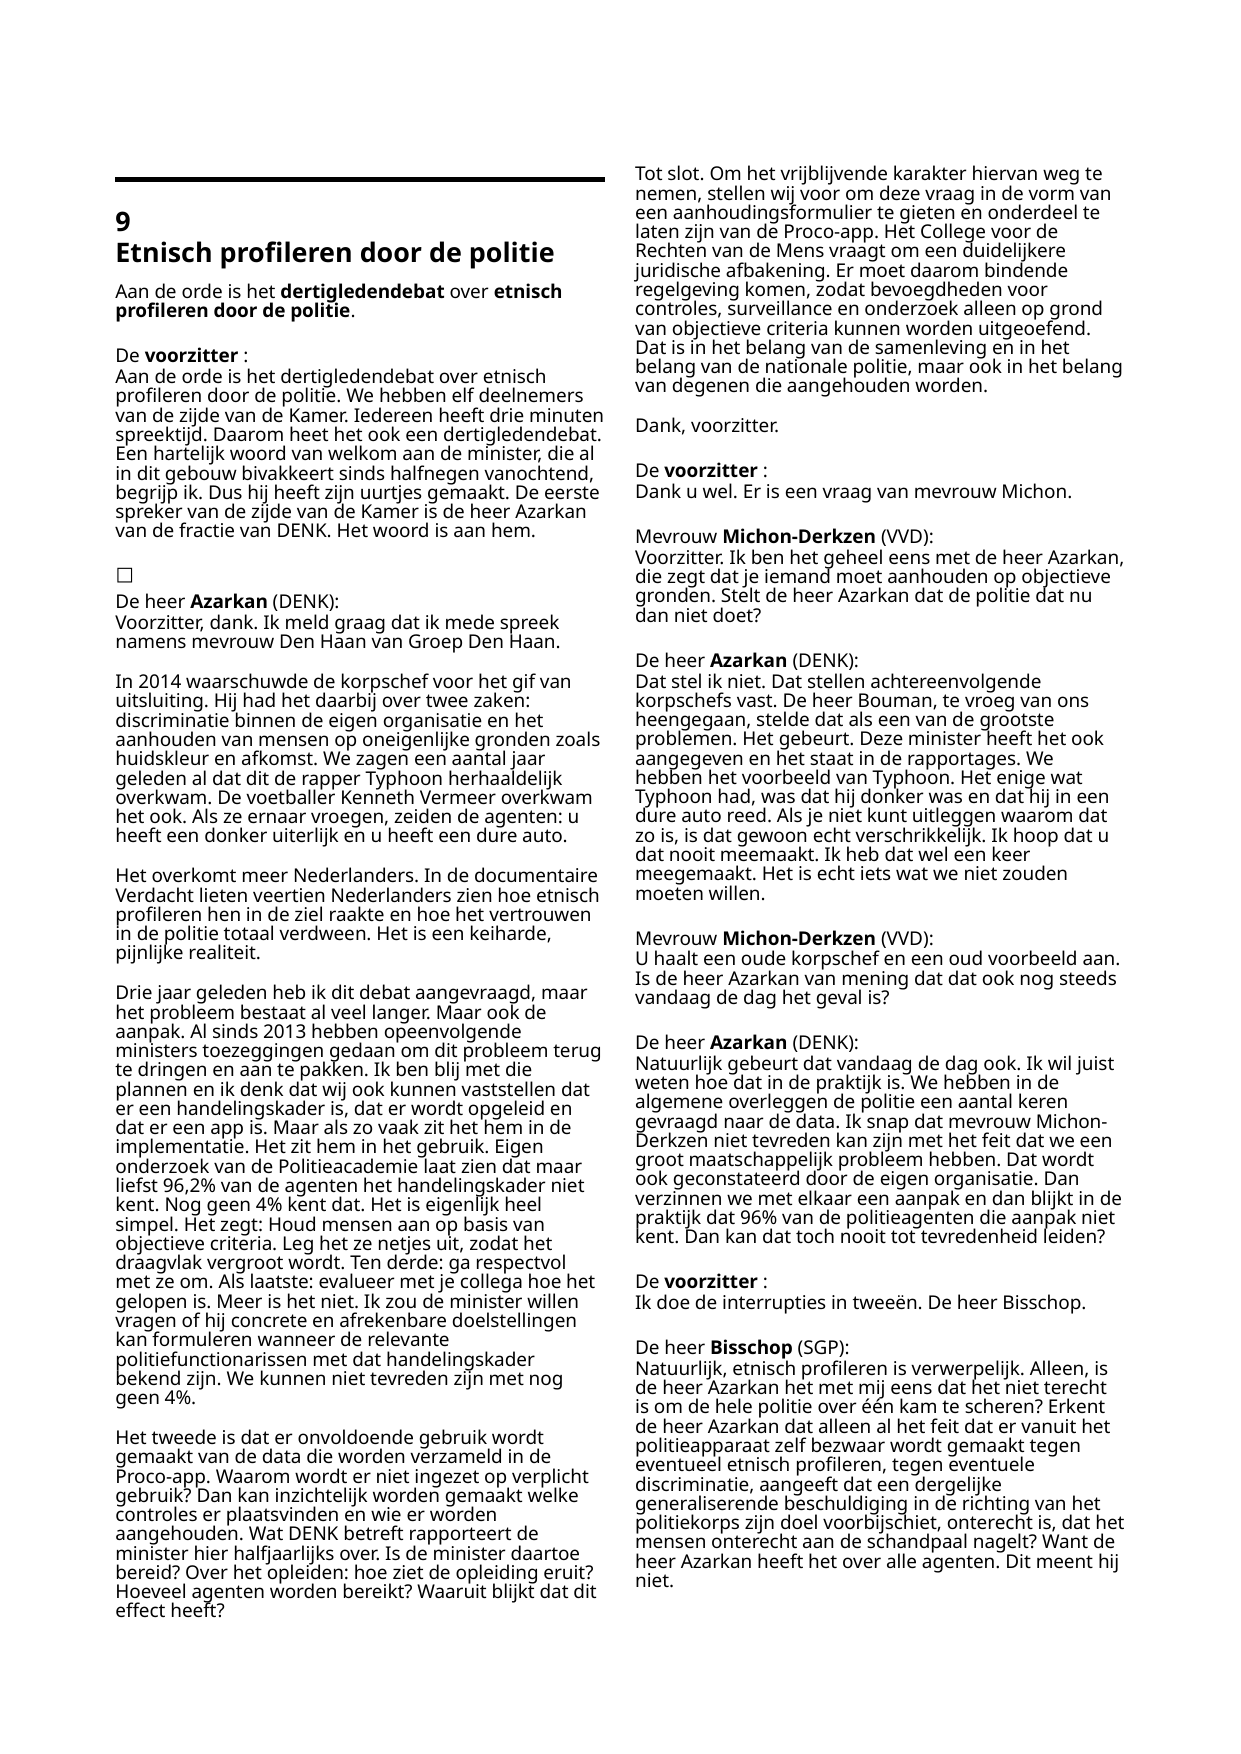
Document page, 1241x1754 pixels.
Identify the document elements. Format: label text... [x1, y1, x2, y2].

text Aan de orde is het dertigledendebat over etnisch profileren door de politie. We hebben elf deelnemers van de zijde van de Kamer. Iedereen heeft drie minuten spreektijd. Daarom heet het ook een dertigledendebat. Een hartelijk woord van welkom aan de minister, die al in dit gebouw bivakkeert sinds halfnegen vanochtend, begrijp ik. Dus hij heeft zijn uurtjes gemaakt. De eerste spreker van de zijde van de Kamer is de heer Azarkan van de fractie van DENK. Het woord is aan hem. [115, 368, 605, 542]
text De heer Bisschop (SGP): [635, 1334, 1125, 1360]
text U haalt een oude korpschef en een oud voorbeeld aan. Is de heer Azarkan van mening dat dat ook nog steeds vandaag de dag het geval is? [635, 950, 1125, 1008]
text De heer Azarkan (DENK): [115, 588, 605, 614]
text Tot slot. Om het vrijblijvende karakter hiervan weg te nemen, stellen wij voor om deze vraag in de vorm van een aanhoudingsformulier te gieten en onderdeel te laten zijn van de Proco-app. Het College voor de Rechten van de Mens vraagt om een duidelijkere juridische afbakening. Er moet daarom bindende regelgeving komen, zodat bevoegdheden voor controles, surveillance en onderzoek alleen op grond van objectieve criteria kunnen worden uitgeoefend. Dat is in het belang van de samenleving en in het belang van de nationale politie, maar ook in het belang van degenen die aangehouden worden. [635, 165, 1125, 397]
text Dat stel ik niet. Dat stellen achtereenvolgende korpschefs vast. De heer Bouman, te vroeg van ons heengegaan, stelde dat als een van de grootste problemen. Het gebeurt. Deze minister heeft het ook aangegeven en het staat in de rapportages. We hebben het voorbeeld van Typhoon. Het enige wat Typhoon had, was dat hij donker was en dat hij in een dure auto reed. Als je niet kunt uitleggen waarom dat zo is, is dat gewoon echt verschrikkelijk. Ik hoop dat u dat nooit meemaakt. Ik heb dat wel een keer meegemaakt. Het is echt iets wat we niet zouden moeten willen. [635, 673, 1125, 904]
text Mevrouw Michon-Derkzen (VVD): [635, 523, 1125, 549]
text De heer Azarkan (DENK): [635, 1029, 1125, 1055]
text Natuurlijk, etnisch profileren is verwerpelijk. Alleen, is de heer Azarkan het met mij eens dat het niet terecht is om de hele politie over één kam te scheren? Erkent de heer Azarkan dat alleen al het feit dat er vanuit het politieapparaat zelf bezwaar wordt gemaakt tegen eventueel etnisch profileren, tegen eventuele discriminatie, aangeeft dat een dergelijke generaliserende beschuldiging in de richting van het politiekorps zijn doel voorbijschiet, onterecht is, dat het mensen onterecht aan de schandpaal nagelt? Want de heer Azarkan heeft het over alle agenten. Dit meent hij niet. [635, 1360, 1125, 1591]
text Dank, voorzitter. [635, 417, 1125, 437]
text Ik doe de interrupties in tweeën. De heer Bisschop. [635, 1294, 1125, 1313]
text Het tweede is dat er onvoldoende gebruik wordt gemaakt van de data die worden verzameld in de Proco-app. Waarom wordt er niet ingezet op verplicht gebruik? Dan kan inzichtelijk worden gemaakt welke controles er plaatsvinden en wie er worden aangehouden. Wat DENK betreft rapporteert de minister hier halfjaarlijks over. Is de minister daartoe bereid? Over het opleiden: hoe ziet de opleiding eruit? Hoeveel agenten worden bereikt? Waaruit blijkt dat dit effect heeft? [115, 1429, 605, 1622]
text Drie jaar geleden heb ik dit debat aangevraagd, maar het probleem bestaat al veel langer. Maar ook de aanpak. Al sinds 2013 hebben opeenvolgende ministers toezeggingen gedaan om dit probleem terug te dringen en aan te pakken. Ik ben blij met die plannen en ik denk dat wij ook kunnen vaststellen dat er een handelingskader is, dat er wordt opgeleid en dat er een app is. Maar als zo vaak zit het hem in de implementatie. Het zit hem in het gebruik. Eigen onderzoek van de Politieacademie laat zien dat maar liefst 96,2% van de agenten het handelingskader niet kent. Nog geen 4% kent dat. Het is eigenlijk heel simpel. Het zegt: Houd mensen aan op basis van objectieve criteria. Leg het ze netjes uit, zodat het draagvlak vergroot wordt. Ten derde: ga respectvol met ze om. Als laatste: evalueer met je collega hoe het gelopen is. Meer is het niet. Ik zou de minister willen vragen of hij concrete en afrekenbare doelstellingen kan formuleren wanneer de relevante politiefunctionarissen met dat handelingskader bekend zijn. We kunnen niet tevreden zijn met nog geen 4%. [115, 984, 605, 1408]
text Voorzitter. Ik ben het geheel eens met de heer Azarkan, die zegt dat je iemand moet aanhouden op objectieve gronden. Stelt de heer Azarkan dat de politie dat nu dan niet doet? [635, 549, 1125, 626]
text Mevrouw Michon-Derkzen (VVD): [635, 925, 1125, 950]
text In 2014 waarschuwde de korpschef voor het gif van uitsluiting. Hij had het daarbij over twee zaken: discriminatie binnen de eigen organisatie en het aanhouden van mensen op oneigenlijke gronden zoals huidskleur en afkomst. We zagen een aantal jaar geleden al dat dit de rapper Typhoon herhaaldelijk overkwam. De voetballer Kenneth Vermeer overkwam het ook. Als ze ernaar vroegen, zeiden de agenten: u heeft een donker uiterlijk en u heeft een dure auto. [115, 673, 605, 847]
text De voorzitter : [115, 342, 605, 368]
text Voorzitter, dank. Ik meld graag dat ik mede spreek namens mevrouw Den Haan van Groep Den Haan. [115, 614, 605, 652]
text De voorzitter : [635, 1268, 1125, 1294]
text Het overkomt meer Nederlanders. In de documentaire Verdacht lieten veertien Nederlanders zien hoe etnisch profileren hen in de ziel raakte en hoe het vertrouwen in de politie totaal verdween. Het is een keiharde, pijnlijke realiteit. [115, 867, 605, 964]
text De heer Azarkan (DENK): [635, 647, 1125, 673]
text ⬜ [115, 562, 605, 588]
text Etnisch profileren door de politie [115, 239, 605, 283]
text 9 [115, 203, 605, 239]
text Dank u wel. Er is een vraag van mevrouw Michon. [635, 483, 1125, 502]
text Natuurlijk gebeurt dat vandaag de dag ook. Ik wil juist weten hoe dat in de praktijk is. We hebben in de algemene overleggen de politie een aantal keren gevraagd naar de data. Ik snap dat mevrouw Michon-Derkzen niet tevreden kan zijn met het feit dat we een groot maatschappelijk probleem hebben. Dat wordt ook geconstateerd door de eigen organisatie. Dan verzinnen we met elkaar een aanpak en dan blijkt in de praktijk dat 96% van de politieagenten die aanpak niet kent. Dan kan dat toch nooit tot tevredenheid leiden? [635, 1055, 1125, 1247]
text Aan de orde is het dertigledendebat over etnisch profileren door de politie. [115, 283, 605, 322]
text De voorzitter : [635, 457, 1125, 483]
